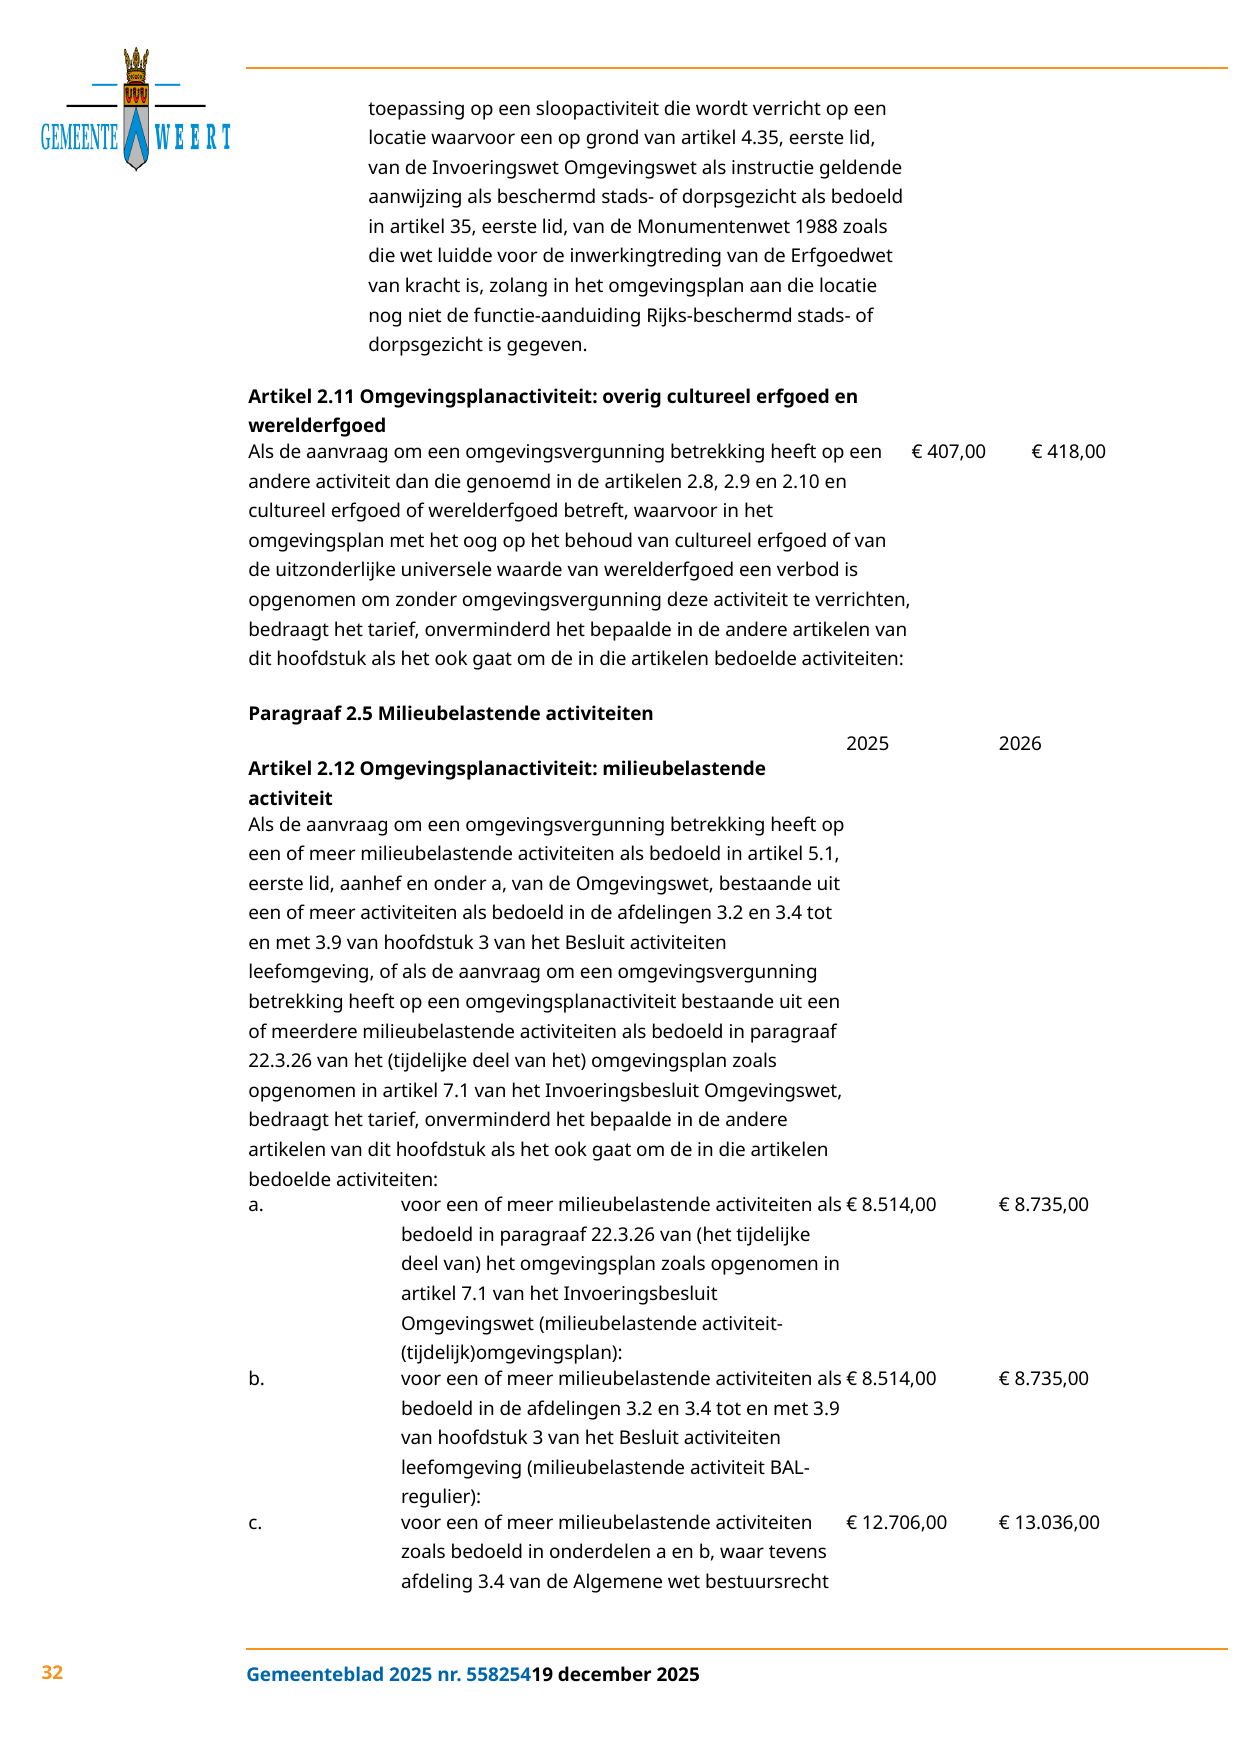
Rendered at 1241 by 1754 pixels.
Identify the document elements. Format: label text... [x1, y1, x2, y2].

table_cell € 407,00 [911, 438, 1031, 671]
table_cell [911, 383, 1031, 438]
table_cell € 12.706,00 [846, 1509, 999, 1594]
table_cell [846, 811, 999, 1191]
table_cell b. [248, 1365, 401, 1509]
table_cell € 13.036,00 [999, 1509, 1152, 1594]
table_cell [1031, 357, 1152, 383]
table_cell € 8.514,00 [846, 1191, 999, 1365]
table_cell € 8.735,00 [999, 1191, 1152, 1365]
table_cell toepassing op een sloopactiviteit die wordt verricht op een locatie waarvoor een op grond van artikel 4.35, eerste lid, van de Invoeringswet Omgevingswet als instructie geldende aanwijzing als beschermd stads- of dorpsgezicht als bedoeld in artikel 35, eerste lid, van de Monumentenwet 1988 zoals die wet luidde voor de inwerkingtreding van de Erfgoedwet van kracht is, zolang in het omgevingsplan aan die locatie nog niet de functie-aanduiding Rijks-beschermd stads- of dorpsgezicht is gegeven. [368, 95, 911, 357]
table_cell € 8.514,00 [846, 1365, 999, 1509]
table_cell [846, 755, 999, 811]
text Paragraaf 2.5 Milieubelastende activiteiten [248, 700, 1152, 726]
table_cell voor een of meer milieubelastende activiteiten als bedoeld in de afdelingen 3.2 en 3.4 tot en met 3.9 van hoofdstuk 3 van het Besluit activiteiten leefomgeving (milieubelastende activiteit BAL-regulier): [401, 1365, 846, 1509]
table_cell Als de aanvraag om een omgevingsvergunning betrekking heeft op een of meer milieubelastende activiteiten als bedoeld in artikel 5.1, eerste lid, aanhef en onder a, van de Omgevingswet, bestaande uit een of meer activiteiten als bedoeld in de afdelingen 3.2 en 3.4 tot en met 3.9 van hoofdstuk 3 van het Besluit activiteiten leefomgeving, of als de aanvraag om een omgevingsvergunning betrekking heeft op een omgevingsplanactiviteit bestaande uit een of meerdere milieubelastende activiteiten als bedoeld in paragraaf 22.3.26 van het (tijdelijke deel van het) omgevingsplan zoals opgenomen in artikel 7.1 van het Invoeringsbesluit Omgevingswet, bedraagt het tarief, onverminderd het bepaalde in de andere artikelen van dit hoofdstuk als het ook gaat om de in die artikelen bedoelde activiteiten: [248, 811, 846, 1191]
table_cell [999, 755, 1152, 811]
table_cell [368, 357, 911, 383]
table_header [248, 730, 846, 755]
table_cell € 418,00 [1031, 438, 1152, 671]
table_cell [911, 95, 1031, 357]
picture [41, 47, 231, 172]
table_cell Als de aanvraag om een omgevingsvergunning betrekking heeft op een andere activiteit dan die genoemd in de artikelen 2.8, 2.9 en 2.10 en cultureel erfgoed of werelderfgoed betreft, waarvoor in het omgevingsplan met het oog op het behoud van cultureel erfgoed of van de uitzonderlijke universele waarde van werelderfgoed een verbod is opgenomen om zonder omgevingsvergunning deze activiteit te verrichten, bedraagt het tarief, onverminderd het bepaalde in de andere artikelen van dit hoofdstuk als het ook gaat om de in die artikelen bedoelde activiteiten: [248, 438, 911, 671]
table_cell Artikel 2.12 Omgevingsplanactiviteit: milieubelastende activiteit [248, 755, 846, 811]
table_cell Artikel 2.11 Omgevingsplanactiviteit: overig cultureel erfgoed en werelderfgoed [248, 383, 911, 438]
table_cell [248, 95, 368, 357]
table_cell [1031, 95, 1152, 357]
table_cell [248, 671, 911, 697]
table_cell [911, 357, 1031, 383]
table_cell c. [248, 1509, 401, 1594]
table_cell € 8.735,00 [999, 1365, 1152, 1509]
table_cell voor een of meer milieubelastende activiteiten zoals bedoeld in onderdelen a en b, waar tevens afdeling 3.4 van de Algemene wet bestuursrecht [401, 1509, 846, 1594]
table_cell voor een of meer milieubelastende activiteiten als bedoeld in paragraaf 22.3.26 van (het tijdelijke deel van) het omgevingsplan zoals opgenomen in artikel 7.1 van het Invoeringsbesluit Omgevingswet (milieubelastende activiteit-(tijdelijk)omgevingsplan): [401, 1191, 846, 1365]
table_cell a. [248, 1191, 401, 1365]
table_cell [911, 671, 1031, 697]
table_cell [1031, 671, 1152, 697]
table_cell [1031, 383, 1152, 438]
table_header 2025 [846, 730, 999, 755]
table_header 2026 [999, 730, 1152, 755]
table_cell [248, 357, 368, 383]
table_cell [999, 811, 1152, 1191]
